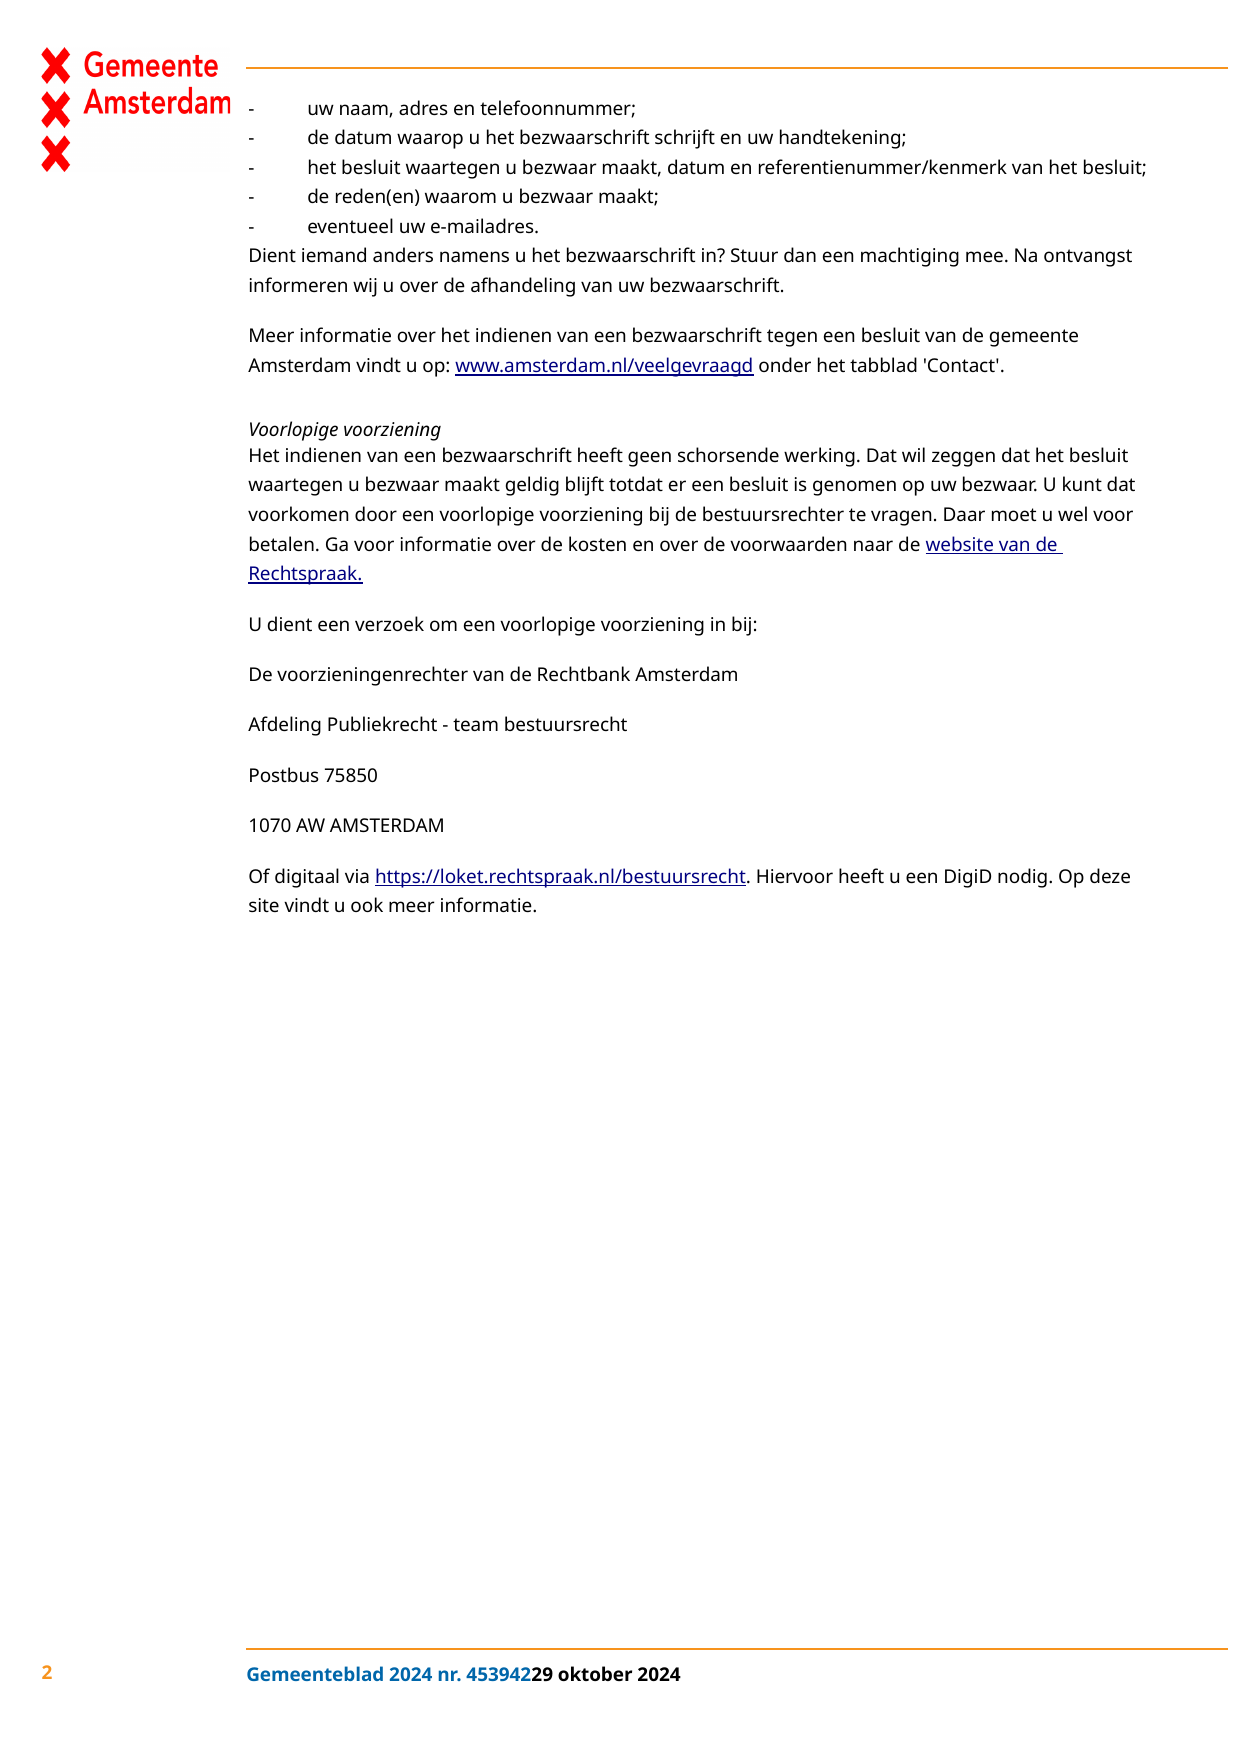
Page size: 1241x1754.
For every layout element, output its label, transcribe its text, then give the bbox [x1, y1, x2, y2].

list het besluit waartegen u bezwaar maakt, datum en referentienummer/kenmerk van het besluit; [248, 154, 1152, 180]
text Postbus 75850 [248, 762, 1152, 788]
text Afdeling Publiekrecht - team bestuursrecht [248, 712, 1152, 737]
text 1070 AW AMSTERDAM [248, 812, 1152, 838]
text Dient iemand anders namens u het bezwaarschrift in? Stuur dan een machtiging mee. Na ontvangst informeren wij u over de afhandeling van uw bezwaarschrift. [248, 243, 1152, 298]
list uw naam, adres en telefoonnummer; [248, 95, 1152, 121]
list eventueel uw e-mailadres. [248, 213, 1152, 239]
text Voorlopige voorziening [248, 416, 1152, 442]
text Meer informatie over het indienen van een bezwaarschrift tegen een besluit van de gemeente Amsterdam vindt u op: www.amsterdam.nl/veelgevraagd onder het tabblad 'Contact'. [248, 323, 1152, 378]
text Het indienen van een bezwaarschrift heeft geen schorsende werking. Dat wil zeggen dat het besluit waartegen u bezwaar maakt geldig blijft totdat er een besluit is genomen op uw bezwaar. U kunt dat voorkomen door een voorlopige voorziening bij de bestuursrechter te vragen. Daar moet u wel voor betalen. Ga voor informatie over de kosten en over de voorwaarden naar de website van de Rechtspraak. [248, 442, 1152, 586]
text De voorzieningenrechter van de Rechtbank Amsterdam [248, 661, 1152, 687]
list de datum waarop u het bezwaarschrift schrijft en uw handtekening; [248, 124, 1152, 150]
list de reden(en) waarom u bezwaar maakt; [248, 183, 1152, 209]
text Of digitaal via https://loket.rechtspraak.nl/bestuursrecht. Hiervoor heeft u een DigiD nodig. Op deze site vindt u ook meer informatie. [248, 863, 1152, 918]
picture [41, 47, 231, 172]
text U dient een verzoek om een voorlopige voorziening in bij: [248, 611, 1152, 636]
